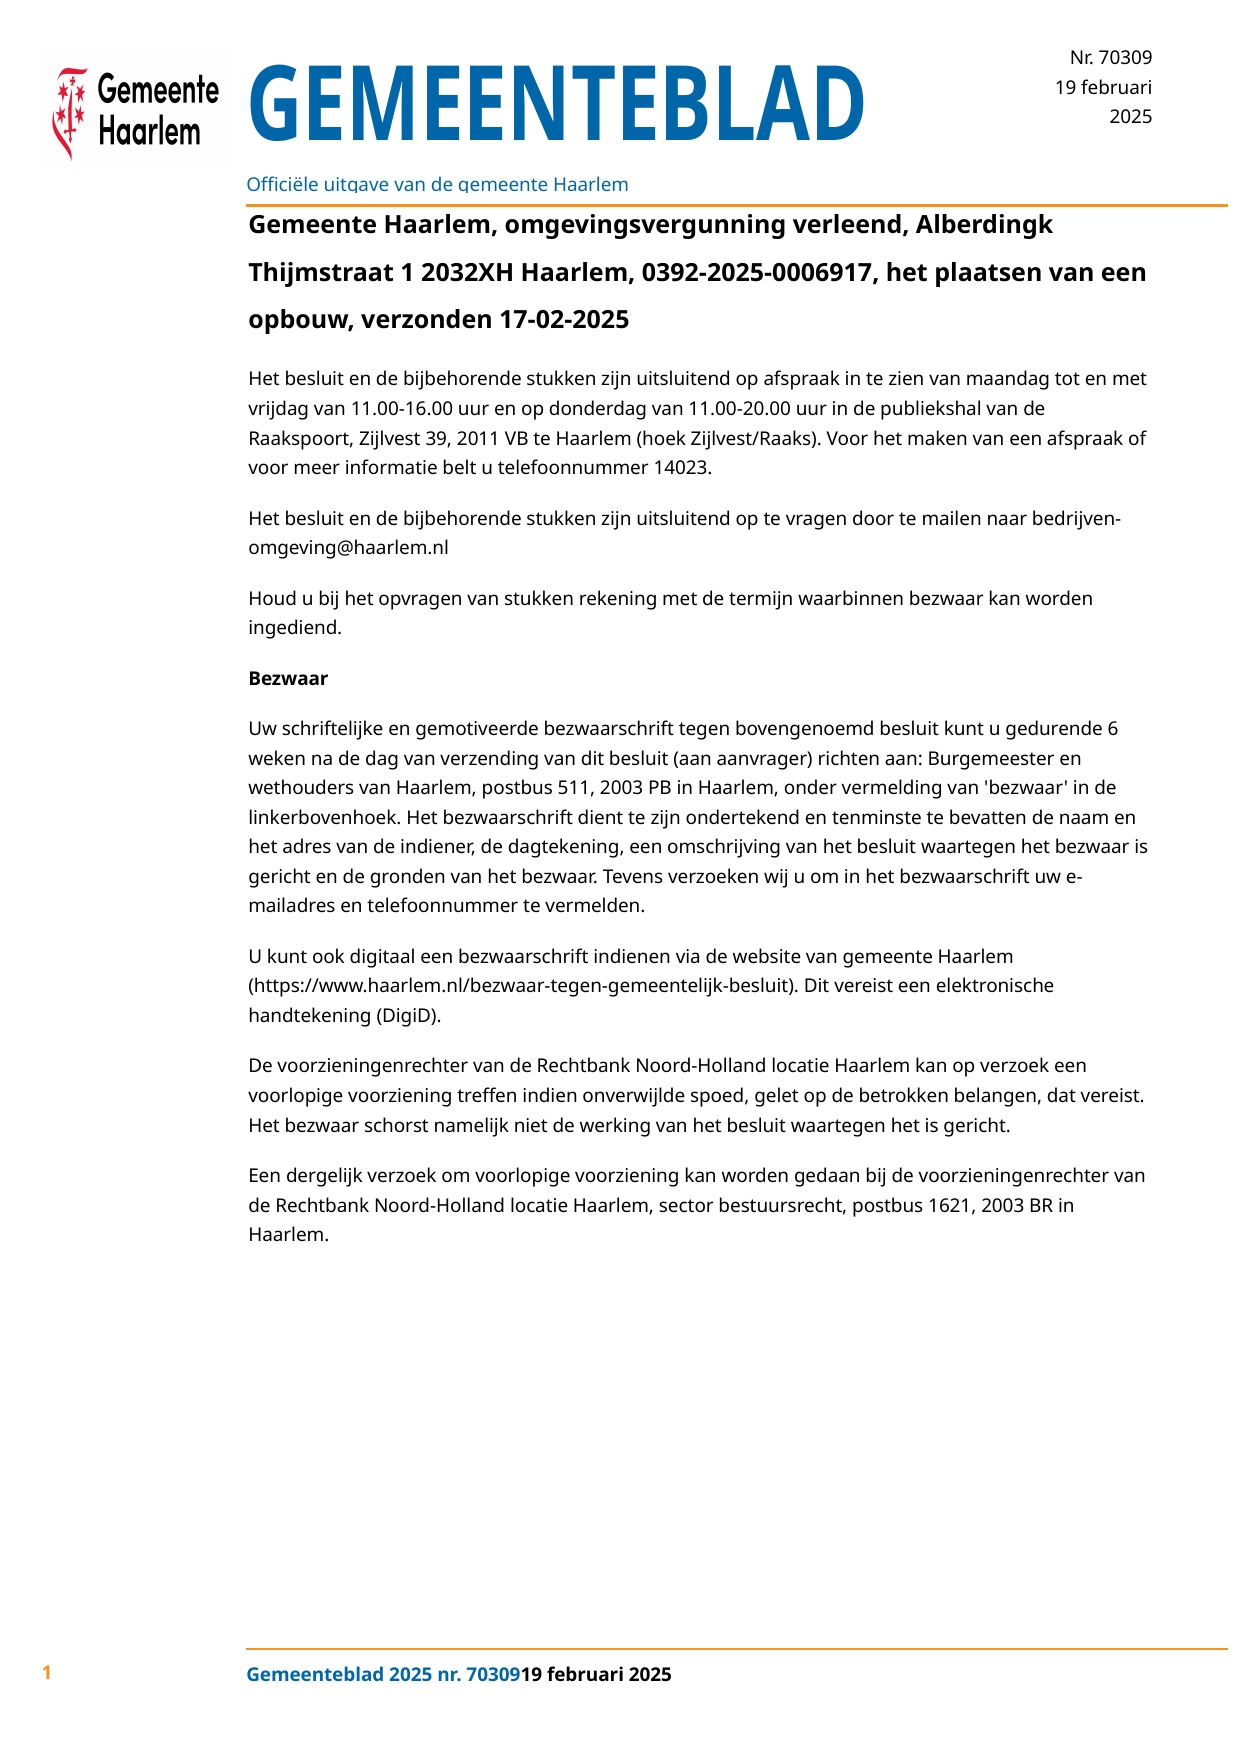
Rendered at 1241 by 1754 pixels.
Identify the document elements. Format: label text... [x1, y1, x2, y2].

text U kunt ook digitaal een bezwaarschrift indienen via de website van gemeente Haarlem (https://www.haarlem.nl/bezwaar-tegen-gemeentelijk-besluit). Dit vereist een elektronische handtekening (DigiD). [248, 943, 1152, 1028]
text Gemeente Haarlem, omgevingsvergunning verleend, Alberdingk Thijmstraat 1 2032XH Haarlem, 0392-2025-0006917, het plaatsen van een opbouw, verzonden 17-02-2025 [248, 207, 1152, 336]
text Het besluit en de bijbehorende stukken zijn uitsluitend op te vragen door te mailen naar bedrijven-omgeving@haarlem.nl [248, 505, 1152, 560]
text Een dergelijk verzoek om voorlopige voorziening kan worden gedaan bij de voorzieningenrechter van de Rechtbank Noord-Holland locatie Haarlem, sector bestuursrecht, postbus 1621, 2003 BR in Haarlem. [248, 1162, 1152, 1247]
text Uw schriftelijke en gemotiveerde bezwaarschrift tegen bovengenoemd besluit kunt u gedurende 6 weken na de dag van verzending van dit besluit (aan aanvrager) richten aan: Burgemeester en wethouders van Haarlem, postbus 511, 2003 PB in Haarlem, onder vermelding van 'bezwaar' in de linkerbovenhoek. Het bezwaarschrift dient te zijn ondertekend en tenminste te bevatten de naam en het adres van de indiener, de dagtekening, een omschrijving van het besluit waartegen het bezwaar is gericht en de gronden van het bezwaar. Tevens verzoeken wij u om in het bezwaarschrift uw e-mailadres en telefoonnummer te vermelden. [248, 715, 1152, 918]
text De voorzieningenrechter van de Rechtbank Noord-Holland locatie Haarlem kan op verzoek een voorlopige voorziening treffen indien onverwijlde spoed, gelet op de betrokken belangen, dat vereist. Het bezwaar schorst namelijk niet de werking van het besluit waartegen het is gericht. [248, 1053, 1152, 1137]
picture [41, 47, 231, 172]
text Het besluit en de bijbehorende stukken zijn uitsluitend op afspraak in te zien van maandag tot en met vrijdag van 11.00-16.00 uur en op donderdag van 11.00-20.00 uur in de publiekshal van de Raakspoort, Zijlvest 39, 2011 VB te Haarlem (hoek Zijlvest/Raaks). Voor het maken van een afspraak of voor meer informatie belt u telefoonnummer 14023. [248, 366, 1152, 480]
text Bezwaar [248, 665, 1152, 690]
text Houd u bij het opvragen van stukken rekening met de termijn waarbinnen bezwaar kan worden ingediend. [248, 585, 1152, 640]
